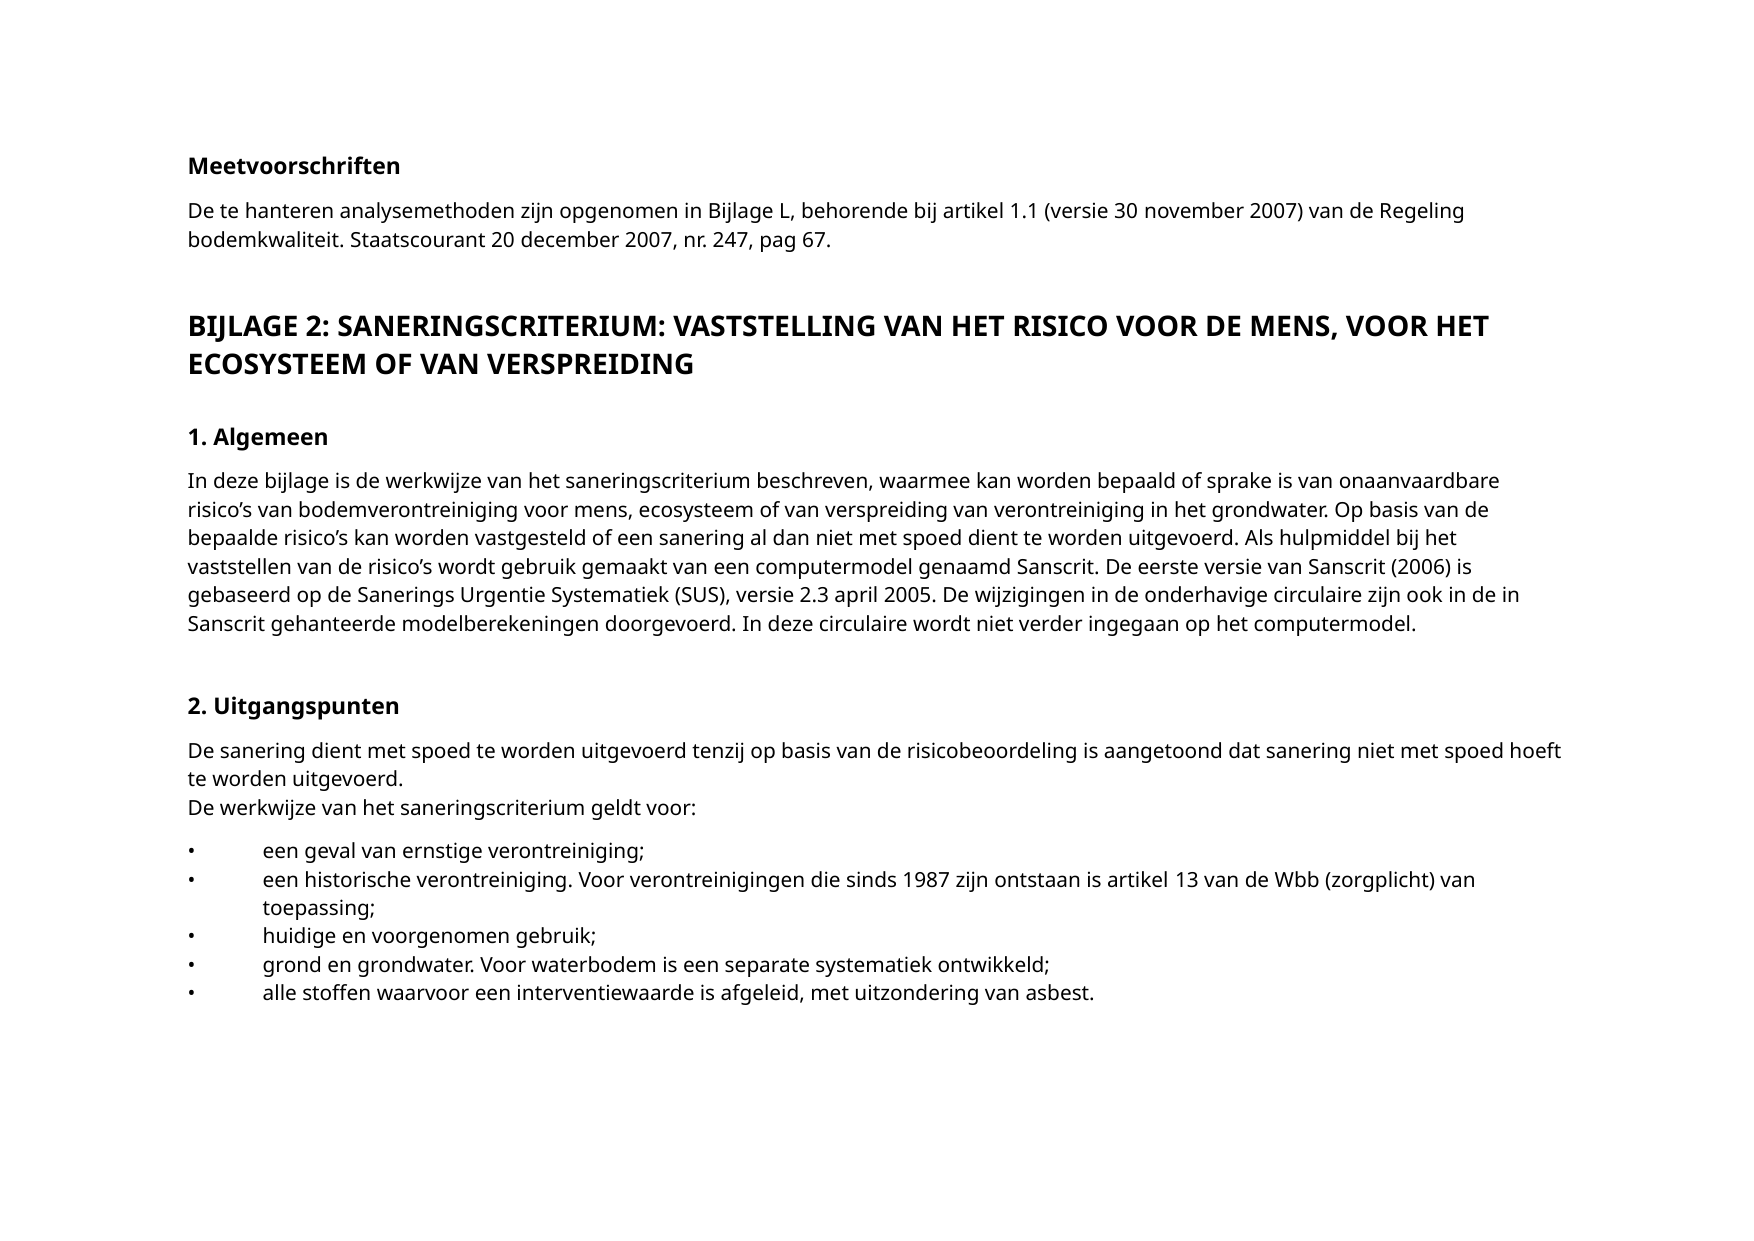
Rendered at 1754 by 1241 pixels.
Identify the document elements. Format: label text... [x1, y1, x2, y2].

list huidige en voorgenomen gebruik; [187, 922, 1566, 950]
list alle stoffen waarvoor een interventiewaarde is afgeleid, met uitzondering van asbest. [187, 978, 1566, 1007]
subtitle BIJLAGE 2: SANERINGSCRITERIUM: VASTSTELLING VAN HET RISICO VOOR DE MENS, VOOR HET ECOSYSTEEM OF VAN VERSPREIDING [187, 306, 1566, 383]
list een geval van ernstige verontreiniging; [187, 836, 1566, 865]
subtitle 1. Algemeen [187, 420, 1566, 452]
list grond en grondwater. Voor waterbodem is een separate systematiek ontwikkeld; [187, 950, 1566, 978]
subtitle Meetvoorschriften [187, 150, 1566, 181]
text In deze bijlage is de werkwijze van het saneringscriterium beschreven, waarmee kan worden bepaald of sprake is van onaanvaardbare risico’s van bodemverontreiniging voor mens, ecosysteem of van verspreiding van verontreiniging in het grondwater. Op basis van de bepaalde risico’s kan worden vastgesteld of een sanering al dan niet met spoed dient te worden uitgevoerd. Als hulpmiddel bij het vaststellen van de risico’s wordt gebruik gemaakt van een computermodel genaamd Sanscrit. De eerste versie van Sanscrit (2006) is gebaseerd op de Sanerings Urgentie Systematiek (SUS), versie 2.3 april 2005. De wijzigingen in de onderhavige circulaire zijn ook in de in Sanscrit gehanteerde modelberekeningen doorgevoerd. In deze circulaire wordt niet verder ingegaan op het computermodel. [187, 467, 1566, 637]
subtitle 2. Uitgangspunten [187, 690, 1566, 721]
text De werkwijze van het saneringscriterium geldt voor: [187, 793, 1566, 821]
text De te hanteren analysemethoden zijn opgenomen in Bijlage L, behorende bij artikel 1.1 (versie 30 november 2007) van de Regeling bodemkwaliteit. Staatscourant 20 december 2007, nr. 247, pag 67. [187, 196, 1566, 253]
list een historische verontreiniging. Voor verontreinigingen die sinds 1987 zijn ontstaan is artikel 13 van de Wbb (zorgplicht) van toepassing; [187, 865, 1566, 922]
text De sanering dient met spoed te worden uitgevoerd tenzij op basis van de risicobeoordeling is aangetoond dat sanering niet met spoed hoeft te worden uitgevoerd. [187, 736, 1566, 793]
